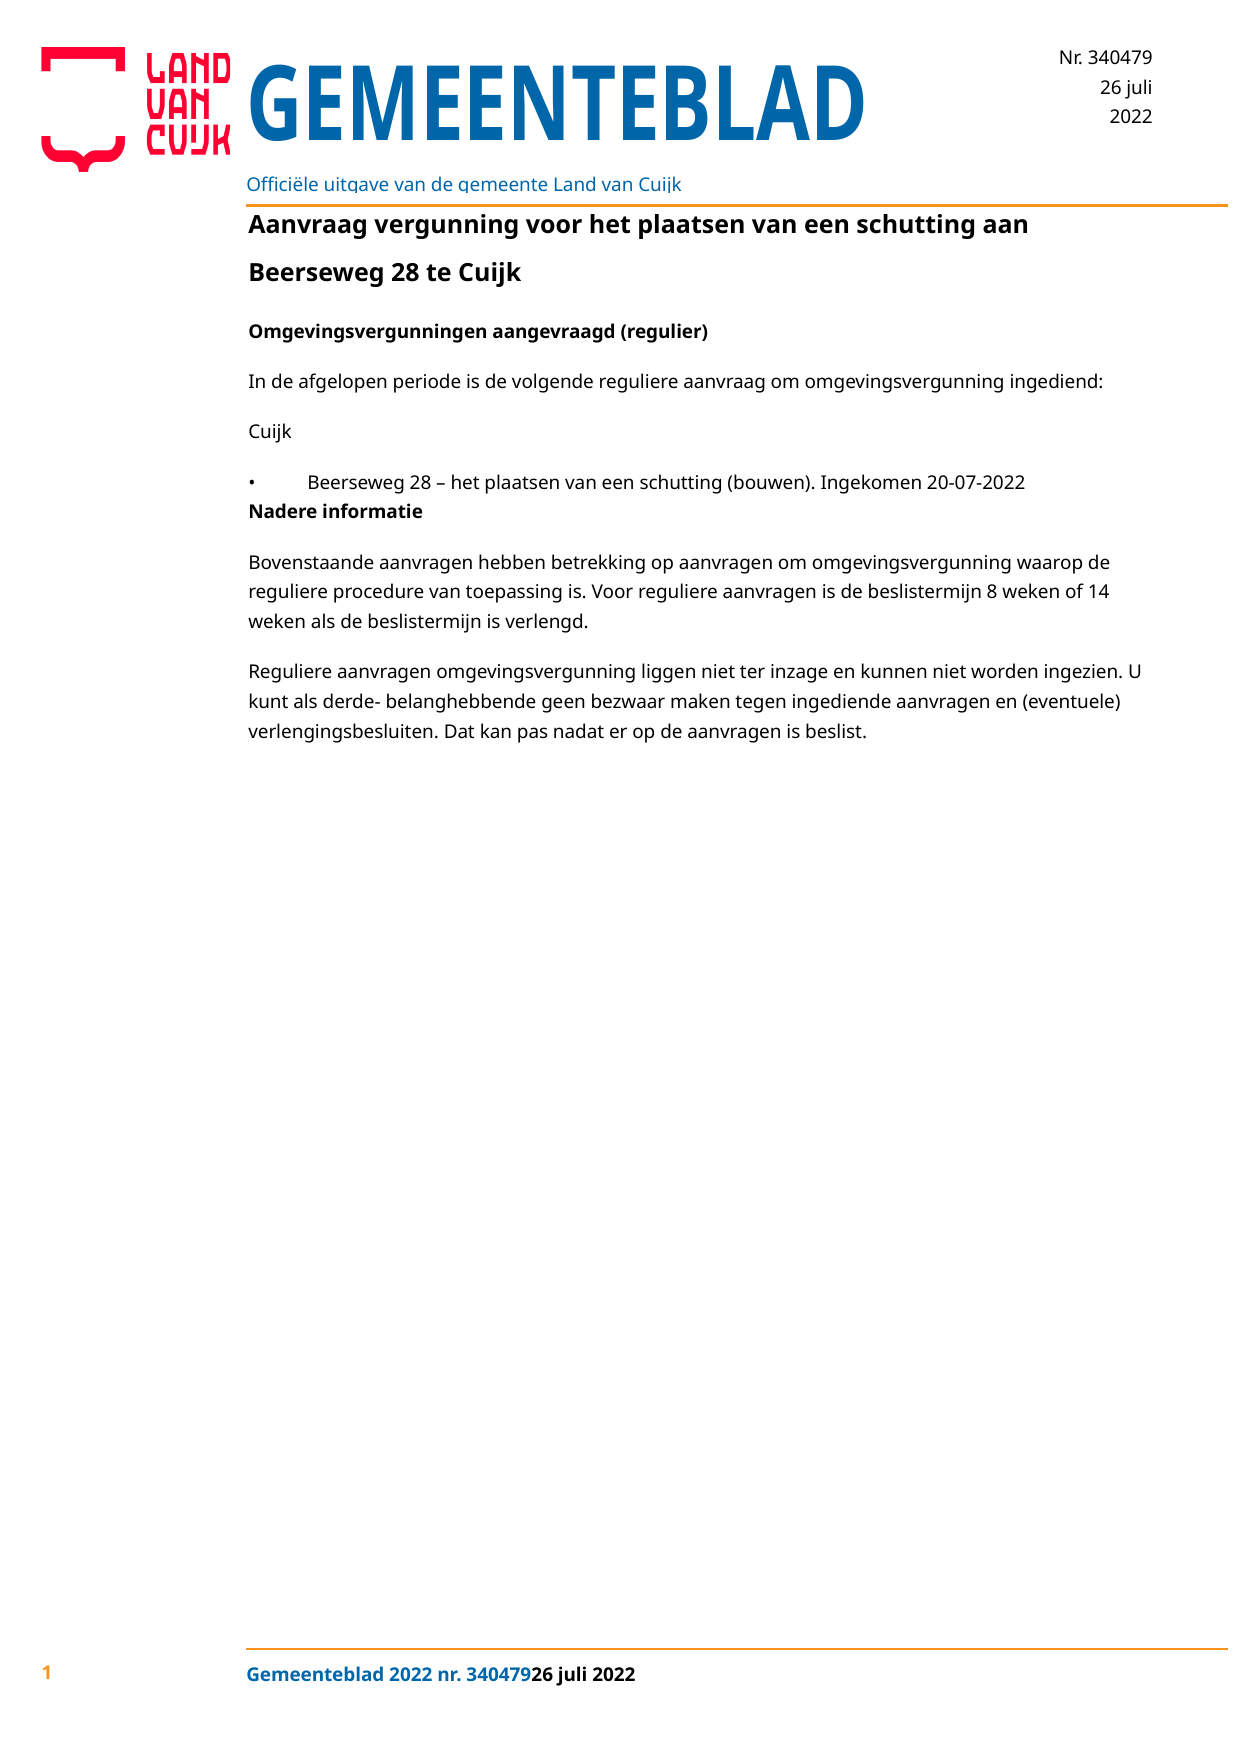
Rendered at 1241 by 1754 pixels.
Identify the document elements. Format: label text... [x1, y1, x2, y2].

text Omgevingsvergunningen aangevraagd (regulier) [248, 318, 1152, 344]
picture [41, 47, 231, 172]
text Bovenstaande aanvragen hebben betrekking op aanvragen om omgevingsvergunning waarop de reguliere procedure van toepassing is. Voor reguliere aanvragen is de beslistermijn 8 weken of 14 weken als de beslistermijn is verlengd. [248, 549, 1152, 634]
text Aanvraag vergunning voor het plaatsen van een schutting aan Beerseweg 28 te Cuijk [248, 207, 1152, 288]
text Cuijk [248, 419, 1152, 444]
text In de afgelopen periode is de volgende reguliere aanvraag om omgevingsvergunning ingediend: [248, 368, 1152, 394]
text Reguliere aanvragen omgevingsvergunning liggen niet ter inzage en kunnen niet worden ingezien. U kunt als derde- belanghebbende geen bezwaar maken tegen ingediende aanvragen en (eventuele) verlengingsbesluiten. Dat kan pas nadat er op de aanvragen is beslist. [248, 659, 1152, 744]
text Nadere informatie [248, 499, 1152, 524]
list Beerseweg 28 – het plaatsen van een schutting (bouwen). Ingekomen 20-07-2022 [248, 469, 1152, 495]
